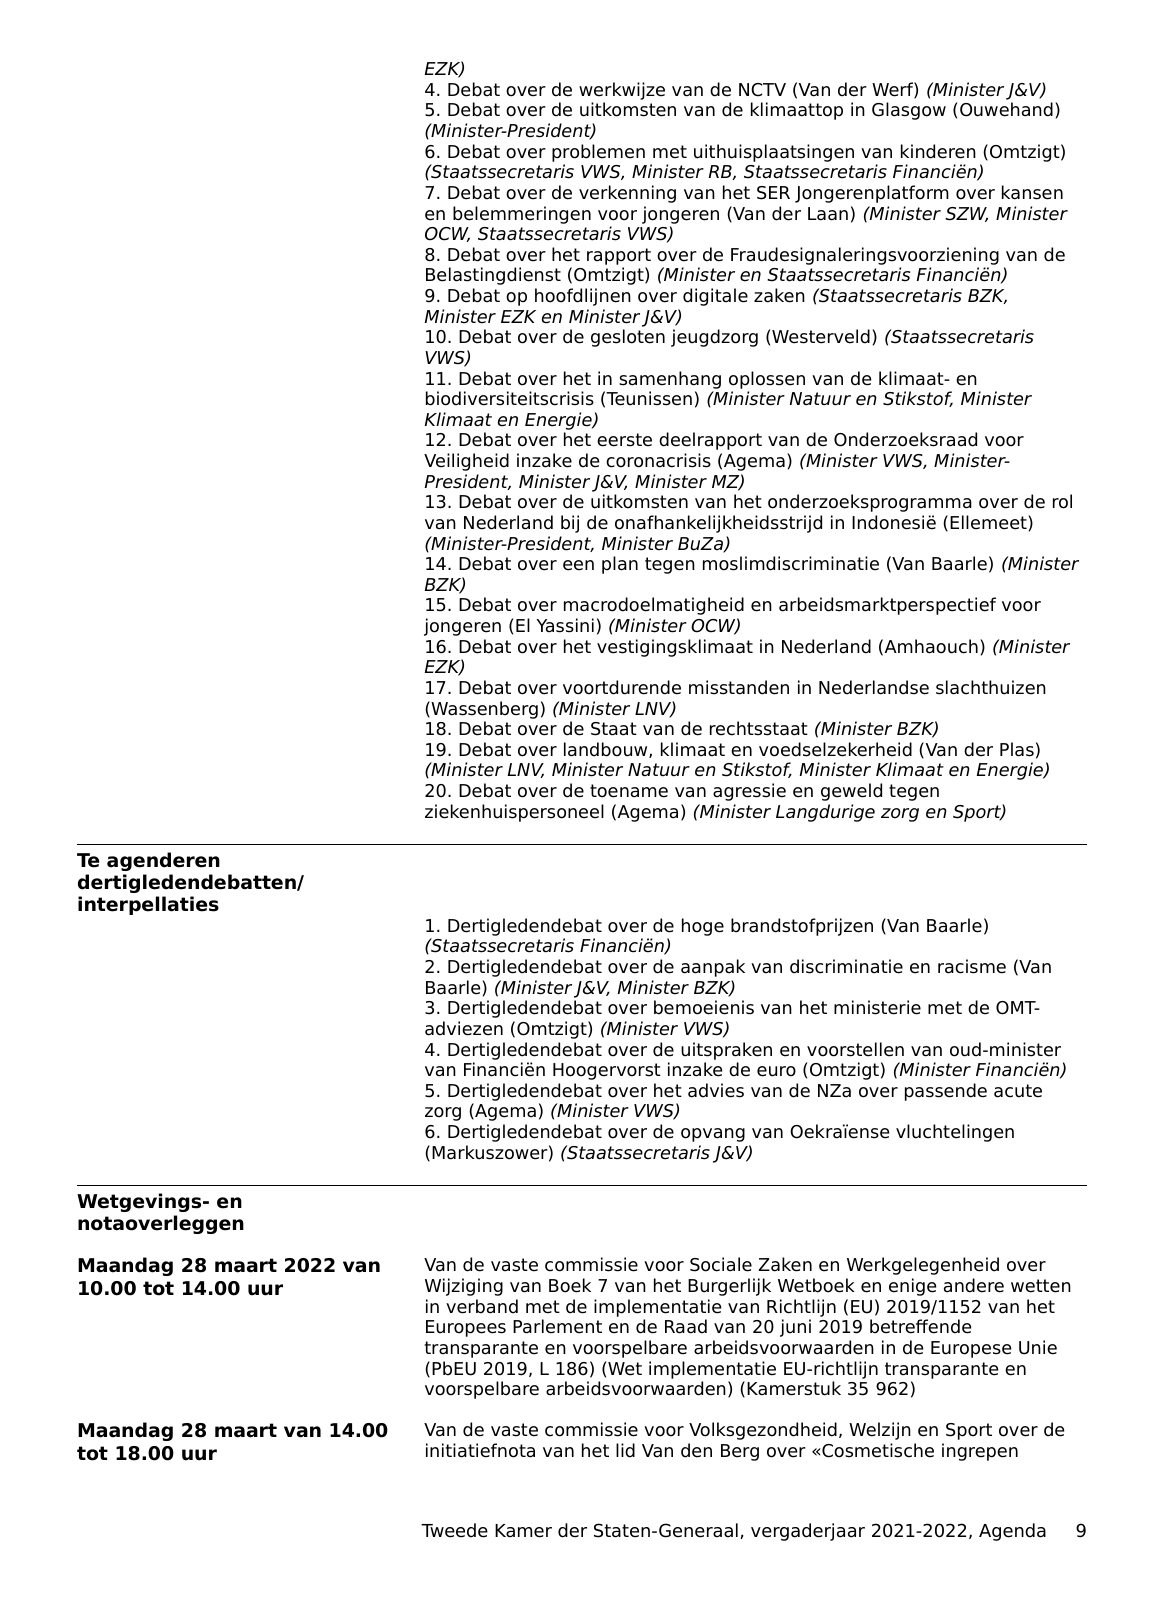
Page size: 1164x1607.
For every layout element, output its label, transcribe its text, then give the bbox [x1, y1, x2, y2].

table_cell [401, 245, 418, 286]
table_cell Maandag 28 maart van 14.00 tot 18.00 uur [77, 1420, 401, 1464]
table_cell 4. Dertigledendebat over de uitspraken en voorstellen van oud-minister van Financiën Hoogervorst inzake de euro (Omtzigt) (Minister Financiën) [418, 1040, 1087, 1081]
table_cell [77, 80, 401, 100]
table_cell [401, 1040, 418, 1081]
table_cell [77, 1122, 401, 1163]
table_cell [77, 719, 401, 740]
table_cell [401, 327, 418, 368]
table_cell [77, 916, 401, 957]
table_cell [401, 554, 418, 595]
table_cell [401, 678, 418, 719]
table_cell [401, 1255, 418, 1400]
table_cell 16. Debat over het vestigingsklimaat in Nederland (Amhaouch) (Minister EZK) [418, 637, 1087, 678]
table_cell 20. Debat over de toename van agressie en geweld tegen ziekenhuispersoneel (Agema) (Minister Langdurige zorg en Sport) [418, 781, 1087, 822]
table_cell [77, 59, 401, 80]
table_cell [77, 492, 401, 554]
table_cell [77, 1235, 401, 1255]
table_cell 12. Debat over het eerste deelrapport van de Onderzoeksraad voor Veiligheid inzake de coronacrisis (Agema) (Minister VWS, Minister-President, Minister J&V, Minister MZ) [418, 430, 1087, 492]
table_cell [77, 1081, 401, 1122]
table_cell [77, 369, 401, 430]
table_cell [77, 637, 401, 678]
table_cell 3. Dertigledendebat over bemoeienis van het ministerie met de OMT-adviezen (Omtzigt) (Minister VWS) [418, 998, 1087, 1039]
table_cell 2. Dertigledendebat over de aanpak van discriminatie en racisme (Van Baarle) (Minister J&V, Minister BZK) [418, 957, 1087, 998]
table_cell [401, 100, 418, 142]
table_cell 13. Debat over de uitkomsten van het onderzoeksprogramma over de rol van Nederland bij de onafhankelijkheidsstrijd in Indonesië (Ellemeet) (Minister-President, Minister BuZa) [418, 492, 1087, 554]
table_cell [401, 369, 418, 430]
table_cell [77, 142, 401, 183]
table_cell 5. Debat over de uitkomsten van de klimaattop in Glasgow (Ouwehand) (Minister-President) [418, 100, 1087, 142]
table_header [418, 1186, 1087, 1235]
table_cell [77, 957, 401, 998]
table_cell [77, 183, 401, 245]
table_cell Van de vaste commissie voor Sociale Zaken en Werkgelegenheid over Wijziging van Boek 7 van het Burgerlijk Wetboek en enige andere wetten in verband met de implementatie van Richtlijn (EU) 2019/1152 van het Europees Parlement en de Raad van 20 juni 2019 betreffende transparante en voorspelbare arbeidsvoorwaarden in de Europese Unie (PbEU 2019, L 186) (Wet implementatie EU-richtlijn transparante en voorspelbare arbeidsvoorwaarden) (Kamerstuk 35 962) [418, 1255, 1087, 1400]
table_header Te agenderen dertigledendebatten/ interpellaties [77, 845, 401, 916]
table_cell [401, 719, 418, 740]
table_cell [77, 245, 401, 286]
table_cell 5. Dertigledendebat over het advies van de NZa over passende acute zorg (Agema) (Minister VWS) [418, 1081, 1087, 1122]
table_cell 7. Debat over de verkenning van het SER Jongerenplatform over kansen en belemmeringen voor jongeren (Van der Laan) (Minister SZW, Minister OCW, Staatssecretaris VWS) [418, 183, 1087, 245]
table_cell [401, 286, 418, 327]
table_cell 11. Debat over het in samenhang oplossen van de klimaat- en biodiversiteitscrisis (Teunissen) (Minister Natuur en Stikstof, Minister Klimaat en Energie) [418, 369, 1087, 430]
table_cell [401, 59, 418, 80]
table_cell [401, 142, 418, 183]
table_cell [77, 1400, 401, 1420]
table_cell [401, 595, 418, 637]
table_cell Van de vaste commissie voor Volksgezondheid, Welzijn en Sport over de initiatiefnota van het lid Van den Berg over «Cosmetische ingrepen [418, 1420, 1087, 1464]
table_cell [401, 492, 418, 554]
table_cell [77, 1040, 401, 1081]
table_cell [77, 554, 401, 595]
table_cell [77, 430, 401, 492]
table_cell 4. Debat over de werkwijze van de NCTV (Van der Werf) (Minister J&V) [418, 80, 1087, 100]
table_cell [77, 998, 401, 1039]
table_header [401, 1186, 418, 1235]
table_header [418, 845, 1087, 916]
table_header Wetgevings- en notaoverleggen [77, 1186, 401, 1235]
table_cell [401, 1235, 418, 1255]
table_cell [401, 183, 418, 245]
table_cell 19. Debat over landbouw, klimaat en voedselzekerheid (Van der Plas) (Minister LNV, Minister Natuur en Stikstof, Minister Klimaat en Energie) [418, 740, 1087, 781]
table_cell [401, 957, 418, 998]
table_cell [401, 998, 418, 1039]
table_cell 14. Debat over een plan tegen moslimdiscriminatie (Van Baarle) (Minister BZK) [418, 554, 1087, 595]
table_cell 17. Debat over voortdurende misstanden in Nederlandse slachthuizen (Wassenberg) (Minister LNV) [418, 678, 1087, 719]
table_cell Maandag 28 maart 2022 van 10.00 tot 14.00 uur [77, 1255, 401, 1400]
table_cell [401, 1420, 418, 1464]
table_cell [77, 286, 401, 327]
table_cell [77, 678, 401, 719]
table_cell [418, 1400, 1087, 1420]
table_cell 9. Debat op hoofdlijnen over digitale zaken (Staatssecretaris BZK, Minister EZK en Minister J&V) [418, 286, 1087, 327]
table_cell 1. Dertigledendebat over de hoge brandstofprijzen (Van Baarle) (Staatssecretaris Financiën) [418, 916, 1087, 957]
table_cell 10. Debat over de gesloten jeugdzorg (Westerveld) (Staatssecretaris VWS) [418, 327, 1087, 368]
table_cell [77, 740, 401, 781]
table_cell [77, 595, 401, 637]
table_cell 18. Debat over de Staat van de rechtsstaat (Minister BZK) [418, 719, 1087, 740]
table_cell [401, 430, 418, 492]
table_cell [401, 1122, 418, 1163]
table_cell [401, 637, 418, 678]
table_cell [401, 1081, 418, 1122]
table_cell [401, 80, 418, 100]
table_cell [77, 327, 401, 368]
table_cell [401, 1400, 418, 1420]
table_cell [77, 781, 401, 822]
table_cell EZK) [418, 59, 1087, 80]
table_cell 6. Dertigledendebat over de opvang van Oekraïense vluchtelingen (Markuszower) (Staatssecretaris J&V) [418, 1122, 1087, 1163]
table_cell 8. Debat over het rapport over de Fraudesignaleringsvoorziening van de Belastingdienst (Omtzigt) (Minister en Staatssecretaris Financiën) [418, 245, 1087, 286]
table_cell 6. Debat over problemen met uithuisplaatsingen van kinderen (Omtzigt) (Staatssecretaris VWS, Minister RB, Staatssecretaris Financiën) [418, 142, 1087, 183]
table_cell [401, 740, 418, 781]
table_header [401, 845, 418, 916]
table_cell [401, 781, 418, 822]
table_cell [418, 1235, 1087, 1255]
table_cell 15. Debat over macrodoelmatigheid en arbeidsmarktperspectief voor jongeren (El Yassini) (Minister OCW) [418, 595, 1087, 637]
table_cell [401, 916, 418, 957]
table_cell [77, 100, 401, 142]
